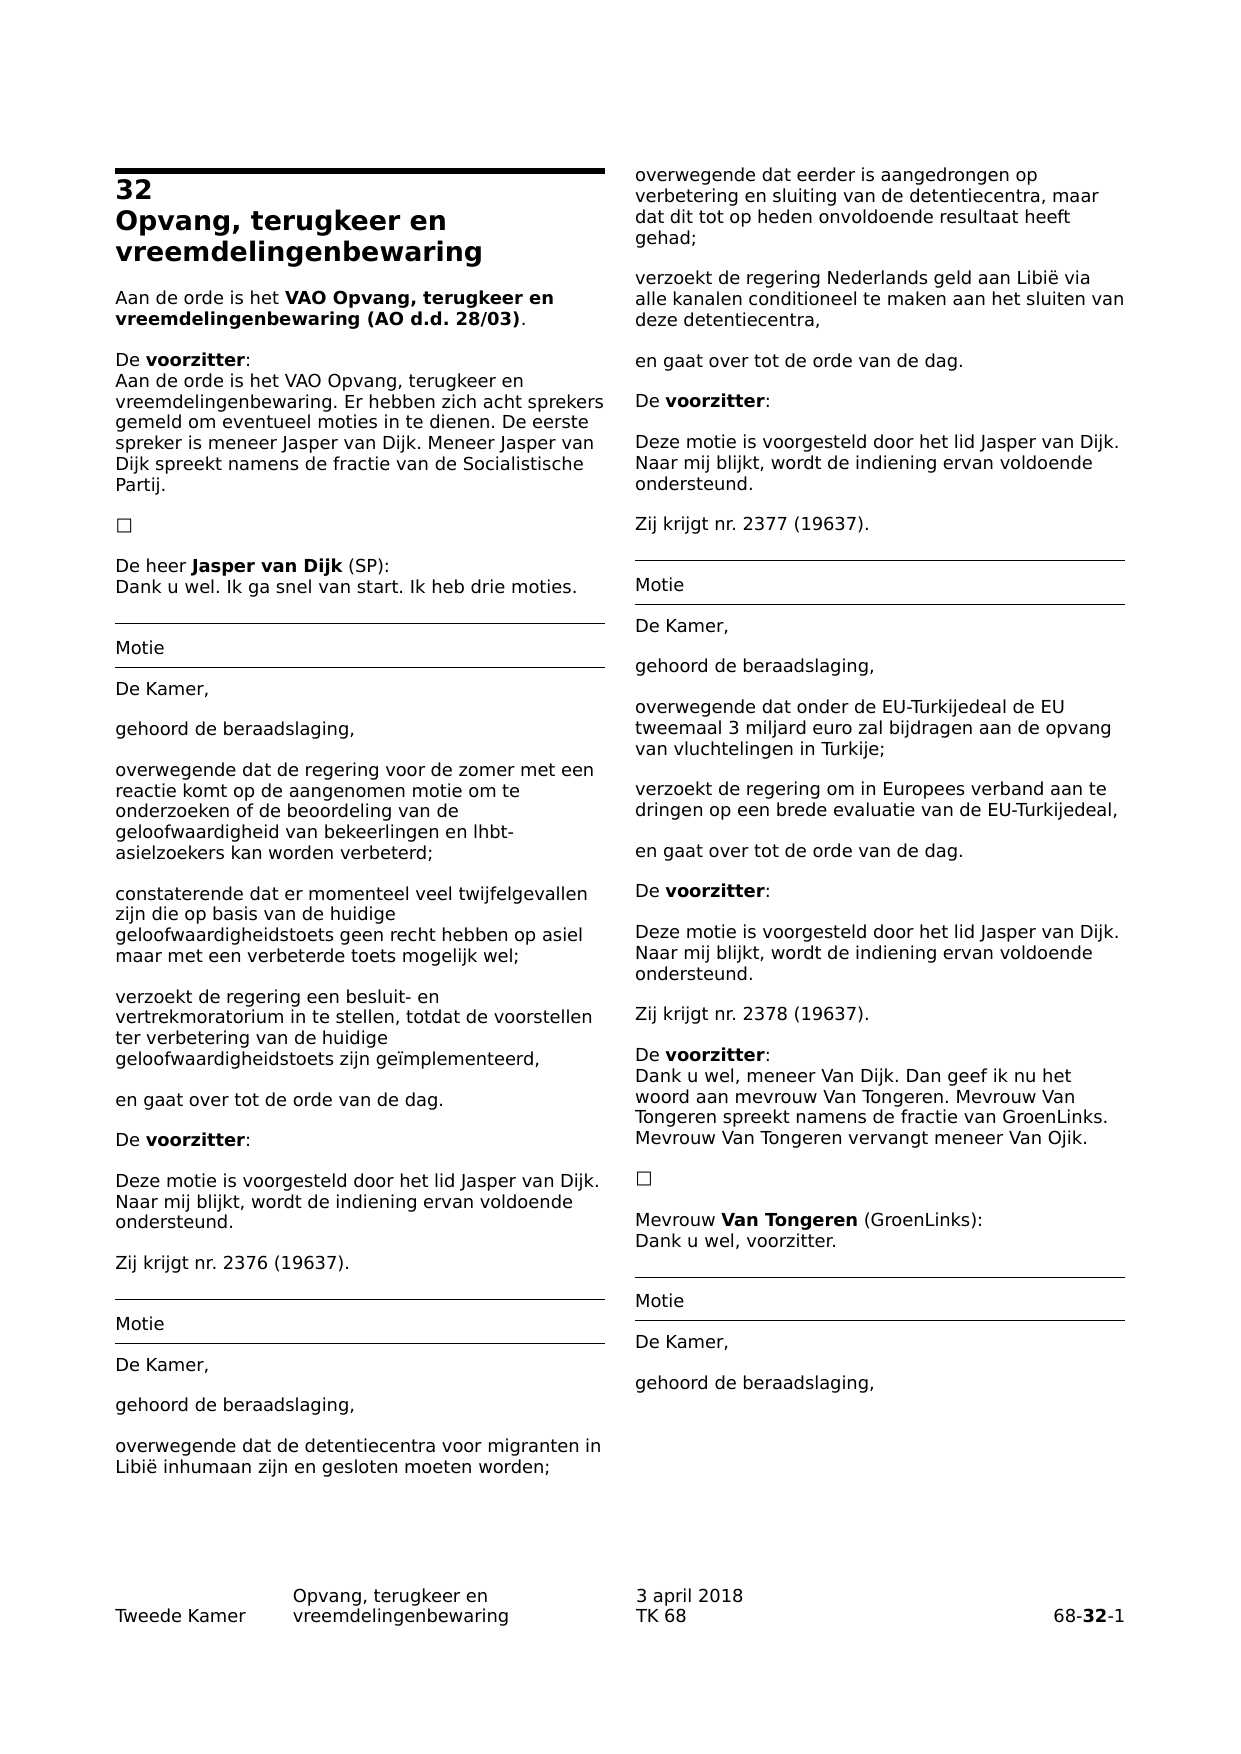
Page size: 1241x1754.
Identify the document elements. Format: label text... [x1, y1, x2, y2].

text De voorzitter: [635, 391, 1125, 412]
text Dank u wel, voorzitter. [635, 1230, 1125, 1251]
text overwegende dat eerder is aangedrongen op verbetering en sluiting van de detentiecentra, maar dat dit tot op heden onvoldoende resultaat heeft gehad; [635, 165, 1125, 248]
text Zij krijgt nr. 2377 (19637). [635, 514, 1125, 535]
text Dank u wel. Ik ga snel van start. Ik heb drie moties. [115, 577, 605, 598]
text De Kamer, [635, 615, 1125, 636]
text gehoord de beraadslaging, [115, 1395, 605, 1416]
text gehoord de beraadslaging, [635, 1373, 1125, 1393]
text De Kamer, [635, 1332, 1125, 1353]
text Aan de orde is het VAO Opvang, terugkeer en vreemdelingenbewaring. Er hebben zich acht sprekers gemeld om eventueel moties in te dienen. De eerste spreker is meneer Jasper van Dijk. Meneer Jasper van Dijk spreekt namens de fractie van de Socialistische Partij. [115, 371, 605, 496]
text Motie [635, 575, 1125, 595]
text verzoekt de regering Nederlands geld aan Libië via alle kanalen conditioneel te maken aan het sluiten van deze detentiecentra, [635, 268, 1125, 330]
text gehoord de beraadslaging, [115, 719, 605, 740]
text Dank u wel, meneer Van Dijk. Dan geef ik nu het woord aan mevrouw Van Tongeren. Mevrouw Van Tongeren spreekt namens de fractie van GroenLinks. Mevrouw Van Tongeren vervangt meneer Van Ojik. [635, 1066, 1125, 1149]
text Deze motie is voorgesteld door het lid Jasper van Dijk. Naar mij blijkt, wordt de indiening ervan voldoende ondersteund. [115, 1171, 605, 1233]
text Motie [115, 638, 605, 658]
text Zij krijgt nr. 2376 (19637). [115, 1253, 605, 1274]
text Motie [635, 1291, 1125, 1312]
text De voorzitter: [115, 350, 605, 371]
text verzoekt de regering om in Europees verband aan te dringen op een brede evaluatie van de EU-Turkijedeal, [635, 779, 1125, 821]
text De Kamer, [115, 678, 605, 699]
text De heer Jasper van Dijk (SP): [115, 556, 605, 577]
text verzoekt de regering een besluit- en vertrekmoratorium in te stellen, totdat de voorstellen ter verbetering van de huidige geloofwaardigheidstoets zijn geïmplementeerd, [115, 986, 605, 1069]
text gehoord de beraadslaging, [635, 656, 1125, 677]
text en gaat over tot de orde van de dag. [115, 1089, 605, 1110]
text De voorzitter: [635, 1045, 1125, 1066]
text Deze motie is voorgesteld door het lid Jasper van Dijk. Naar mij blijkt, wordt de indiening ervan voldoende ondersteund. [635, 922, 1125, 984]
text Zij krijgt nr. 2378 (19637). [635, 1004, 1125, 1025]
text ⬜ [115, 516, 605, 536]
title 32 Opvang, terugkeer en vreemdelingenbewaring [115, 174, 605, 268]
text constaterende dat er momenteel veel twijfelgevallen zijn die op basis van de huidige geloofwaardigheidstoets geen recht hebben op asiel maar met een verbeterde toets mogelijk wel; [115, 883, 605, 966]
text De voorzitter: [115, 1130, 605, 1151]
text en gaat over tot de orde van de dag. [635, 841, 1125, 861]
text overwegende dat onder de EU-Turkijedeal de EU tweemaal 3 miljard euro zal bijdragen aan de opvang van vluchtelingen in Turkije; [635, 697, 1125, 759]
text Motie [115, 1314, 605, 1334]
text Aan de orde is het VAO Opvang, terugkeer en vreemdelingenbewaring (AO d.d. 28/03). [115, 288, 605, 330]
text ⬜ [635, 1169, 1125, 1190]
text De Kamer, [115, 1354, 605, 1375]
text De voorzitter: [635, 881, 1125, 902]
text overwegende dat de detentiecentra voor migranten in Libië inhumaan zijn en gesloten moeten worden; [115, 1436, 605, 1477]
text Deze motie is voorgesteld door het lid Jasper van Dijk. Naar mij blijkt, wordt de indiening ervan voldoende ondersteund. [635, 432, 1125, 494]
text Mevrouw Van Tongeren (GroenLinks): [635, 1210, 1125, 1230]
text en gaat over tot de orde van de dag. [635, 350, 1125, 371]
text overwegende dat de regering voor de zomer met een reactie komt op de aangenomen motie om te onderzoeken of de beoordeling van de geloofwaardigheid van bekeerlingen en lhbt-asielzoekers kan worden verbeterd; [115, 760, 605, 863]
